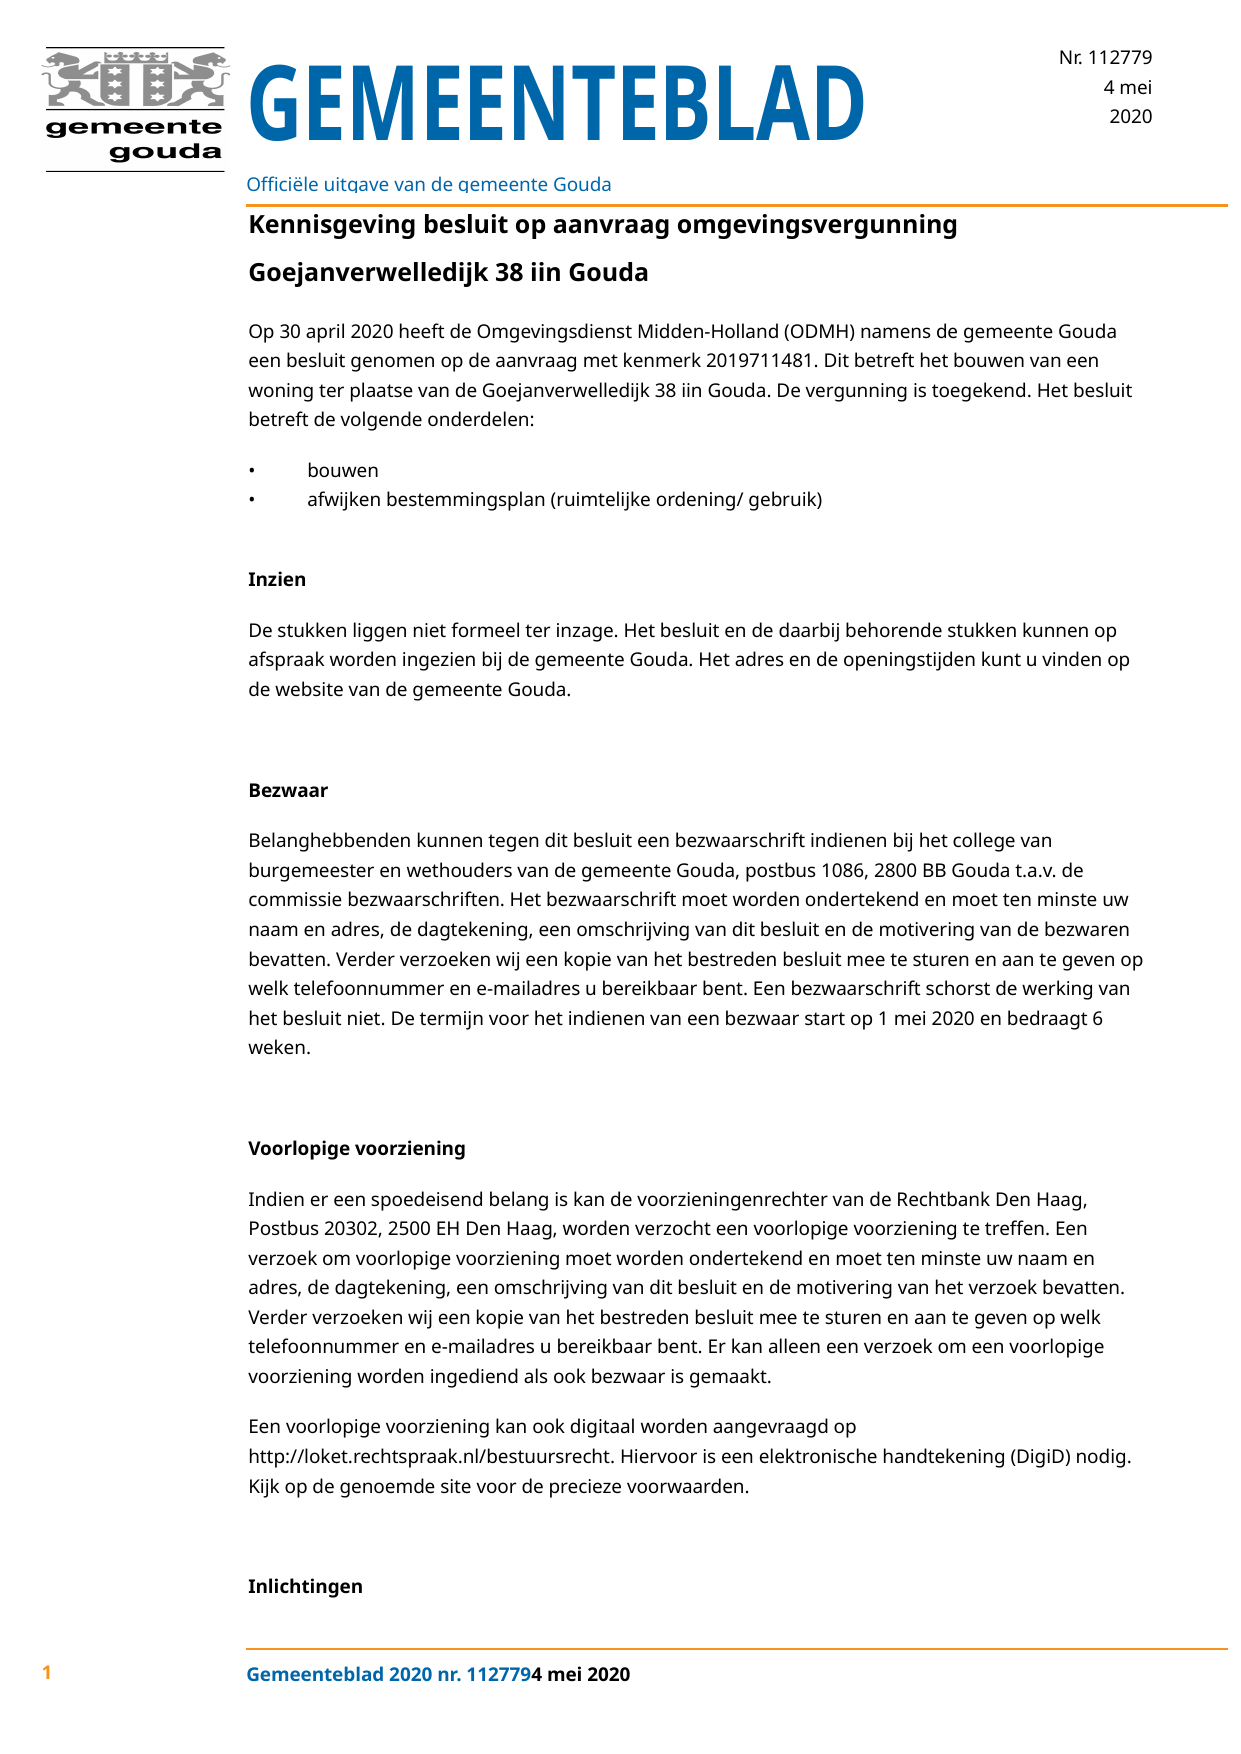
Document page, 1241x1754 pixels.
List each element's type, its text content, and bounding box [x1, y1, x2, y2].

text Op 30 april 2020 heeft de Omgevingsdienst Midden-Holland (ODMH) namens de gemeente Gouda een besluit genomen op de aanvraag met kenmerk 2019711481. Dit betreft het bouwen van een woning ter plaatse van de Goejanverwelledijk 38 iin Gouda. De vergunning is toegekend. Het besluit betreft de volgende onderdelen: [248, 318, 1152, 432]
text Indien er een spoedeisend belang is kan de voorzieningenrechter van de Rechtbank Den Haag, Postbus 20302, 2500 EH Den Haag, worden verzocht een voorlopige voorziening te treffen. Een verzoek om voorlopige voorziening moet worden ondertekend en moet ten minste uw naam en adres, de dagtekening, een omschrijving van dit besluit en de motivering van het verzoek bevatten. Verder verzoeken wij een kopie van het bestreden besluit mee te sturen en aan te geven op welk telefoonnummer en e-mailadres u bereikbaar bent. Er kan alleen een verzoek om een voorlopige voorziening worden ingediend als ook bezwaar is gemaakt. [248, 1186, 1152, 1389]
list afwijken bestemmingsplan (ruimtelijke ordening/ gebruik) [248, 487, 1152, 512]
text Inlichtingen [248, 1574, 1152, 1599]
text Voorlopige voorziening [248, 1135, 1152, 1161]
text Inzien [248, 567, 1152, 592]
text Bezwaar [248, 777, 1152, 803]
list bouwen [248, 457, 1152, 483]
text De stukken liggen niet formeel ter inzage. Het besluit en de daarbij behorende stukken kunnen op afspraak worden ingezien bij de gemeente Gouda. Het adres en de openingstijden kunt u vinden op de website van de gemeente Gouda. [248, 617, 1152, 702]
text Een voorlopige voorziening kan ook digitaal worden aangevraagd op http://loket.rechtspraak.nl/bestuursrecht. Hiervoor is een elektronische handtekening (DigiD) nodig. Kijk op de genoemde site voor de precieze voorwaarden. [248, 1414, 1152, 1499]
picture [41, 47, 231, 172]
text Kennisgeving besluit op aanvraag omgevingsvergunning Goejanverwelledijk 38 iin Gouda [248, 207, 1152, 288]
text Belanghebbenden kunnen tegen dit besluit een bezwaarschrift indienen bij het college van burgemeester en wethouders van de gemeente Gouda, postbus 1086, 2800 BB Gouda t.a.v. de commissie bezwaarschriften. Het bezwaarschrift moet worden ondertekend en moet ten minste uw naam en adres, de dagtekening, een omschrijving van dit besluit en de motivering van de bezwaren bevatten. Verder verzoeken wij een kopie van het bestreden besluit mee te sturen en aan te geven op welk telefoonnummer en e-mailadres u bereikbaar bent. Een bezwaarschrift schorst de werking van het besluit niet. De termijn voor het indienen van een bezwaar start op 1 mei 2020 en bedraagt 6 weken. [248, 827, 1152, 1060]
